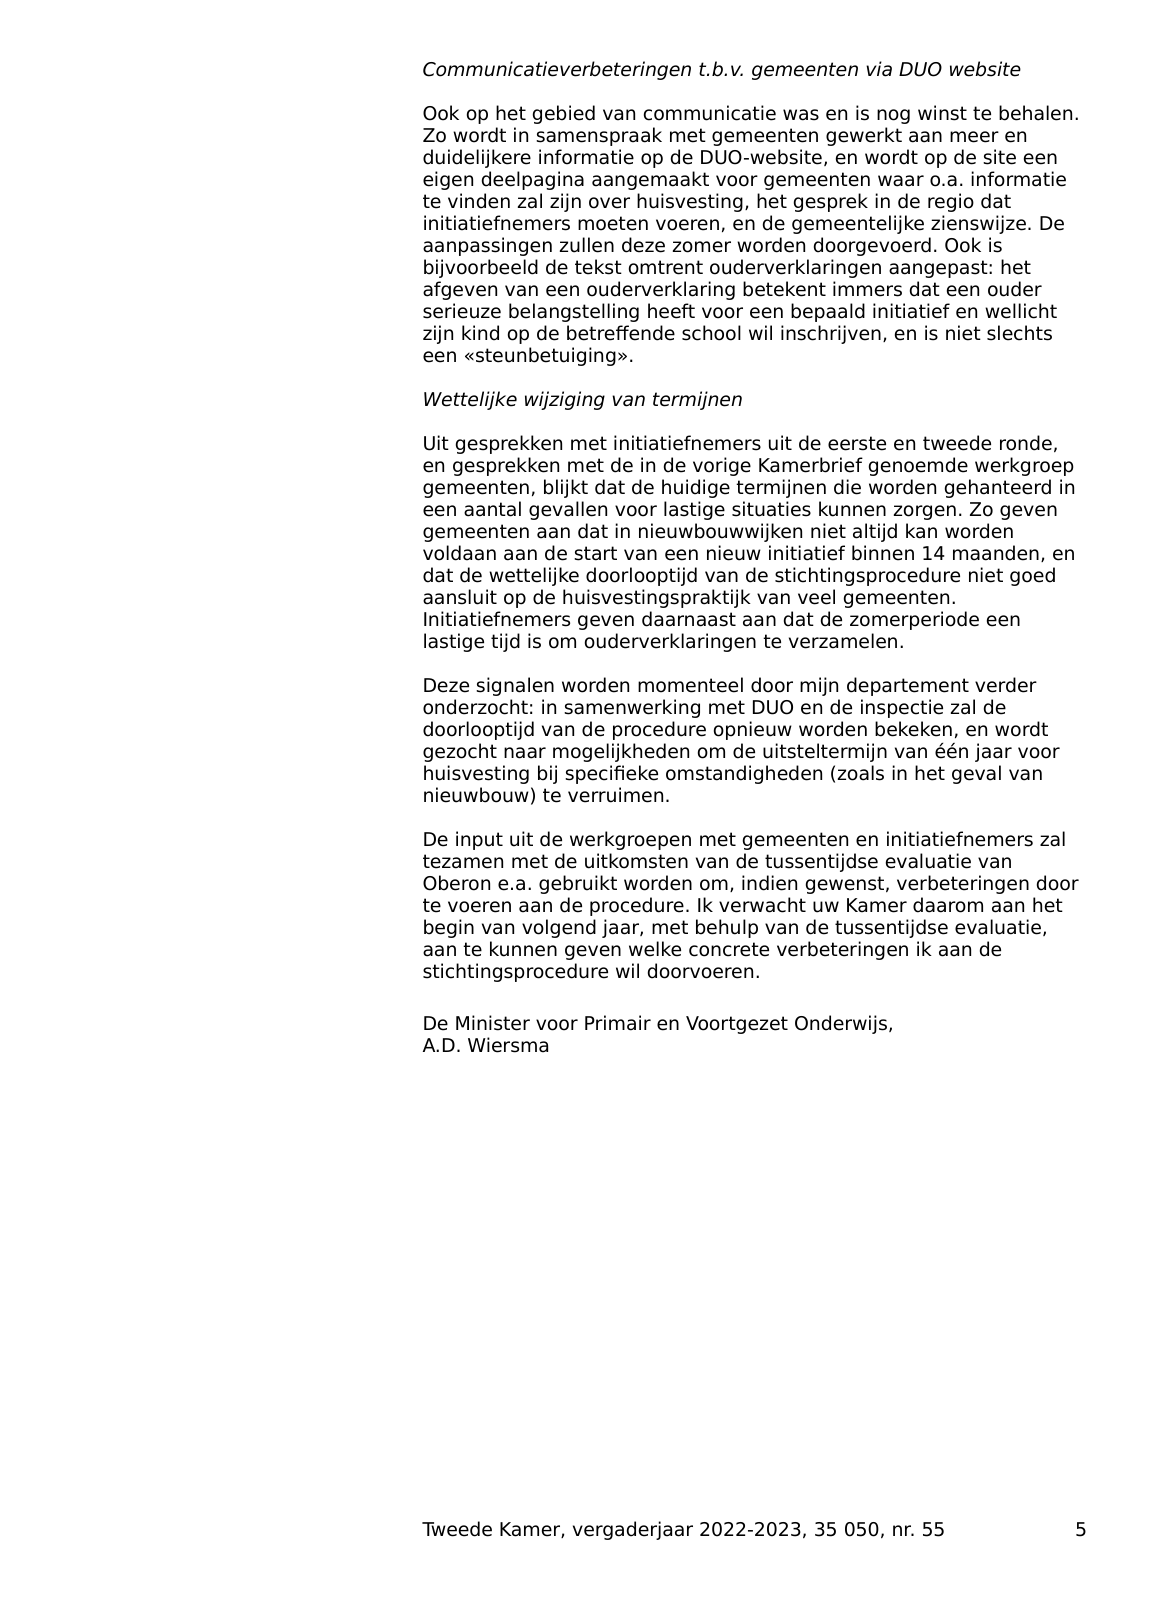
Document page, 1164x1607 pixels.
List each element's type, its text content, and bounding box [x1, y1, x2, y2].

text Ook op het gebied van communicatie was en is nog winst te behalen. Zo wordt in samenspraak met gemeenten gewerkt aan meer en duidelijkere informatie op de DUO-website, en wordt op de site een eigen deelpagina aangemaakt voor gemeenten waar o.a. informatie te vinden zal zijn over huisvesting, het gesprek in de regio dat initiatiefnemers moeten voeren, en de gemeentelijke zienswijze. De aanpassingen zullen deze zomer worden doorgevoerd. Ook is bijvoorbeeld de tekst omtrent ouderverklaringen aangepast: het afgeven van een ouderverklaring betekent immers dat een ouder serieuze belangstelling heeft voor een bepaald initiatief en wellicht zijn kind op de betreffende school wil inschrijven, en is niet slechts een «steunbetuiging». [422, 103, 1087, 367]
text De input uit de werkgroepen met gemeenten en initiatiefnemers zal tezamen met de uitkomsten van de tussentijdse evaluatie van Oberon e.a. gebruikt worden om, indien gewenst, verbeteringen door te voeren aan de procedure. Ik verwacht uw Kamer daarom aan het begin van volgend jaar, met behulp van de tussentijdse evaluatie, aan te kunnen geven welke concrete verbeteringen ik aan de stichtingsprocedure wil doorvoeren. [422, 829, 1087, 983]
text Uit gesprekken met initiatiefnemers uit de eerste en tweede ronde, en gesprekken met de in de vorige Kamerbrief genoemde werkgroep gemeenten, blijkt dat de huidige termijnen die worden gehanteerd in een aantal gevallen voor lastige situaties kunnen zorgen. Zo geven gemeenten aan dat in nieuwbouwwijken niet altijd kan worden voldaan aan de start van een nieuw initiatief binnen 14 maanden, en dat de wettelijke doorlooptijd van de stichtingsprocedure niet goed aansluit op de huisvestingspraktijk van veel gemeenten. Initiatiefnemers geven daarnaast aan dat de zomerperiode een lastige tijd is om ouderverklaringen te verzamelen. [422, 433, 1087, 653]
subtitle Wettelijke wijziging van termijnen [422, 389, 1087, 411]
subtitle Communicatieverbeteringen t.b.v. gemeenten via DUO website [422, 59, 1087, 81]
text De Minister voor Primair en Voortgezet Onderwijs, A.D. Wiersma [422, 1013, 1087, 1057]
text Deze signalen worden momenteel door mijn departement verder onderzocht: in samenwerking met DUO en de inspectie zal de doorlooptijd van de procedure opnieuw worden bekeken, en wordt gezocht naar mogelijkheden om de uitsteltermijn van één jaar voor huisvesting bij specifieke omstandigheden (zoals in het geval van nieuwbouw) te verruimen. [422, 675, 1087, 807]
